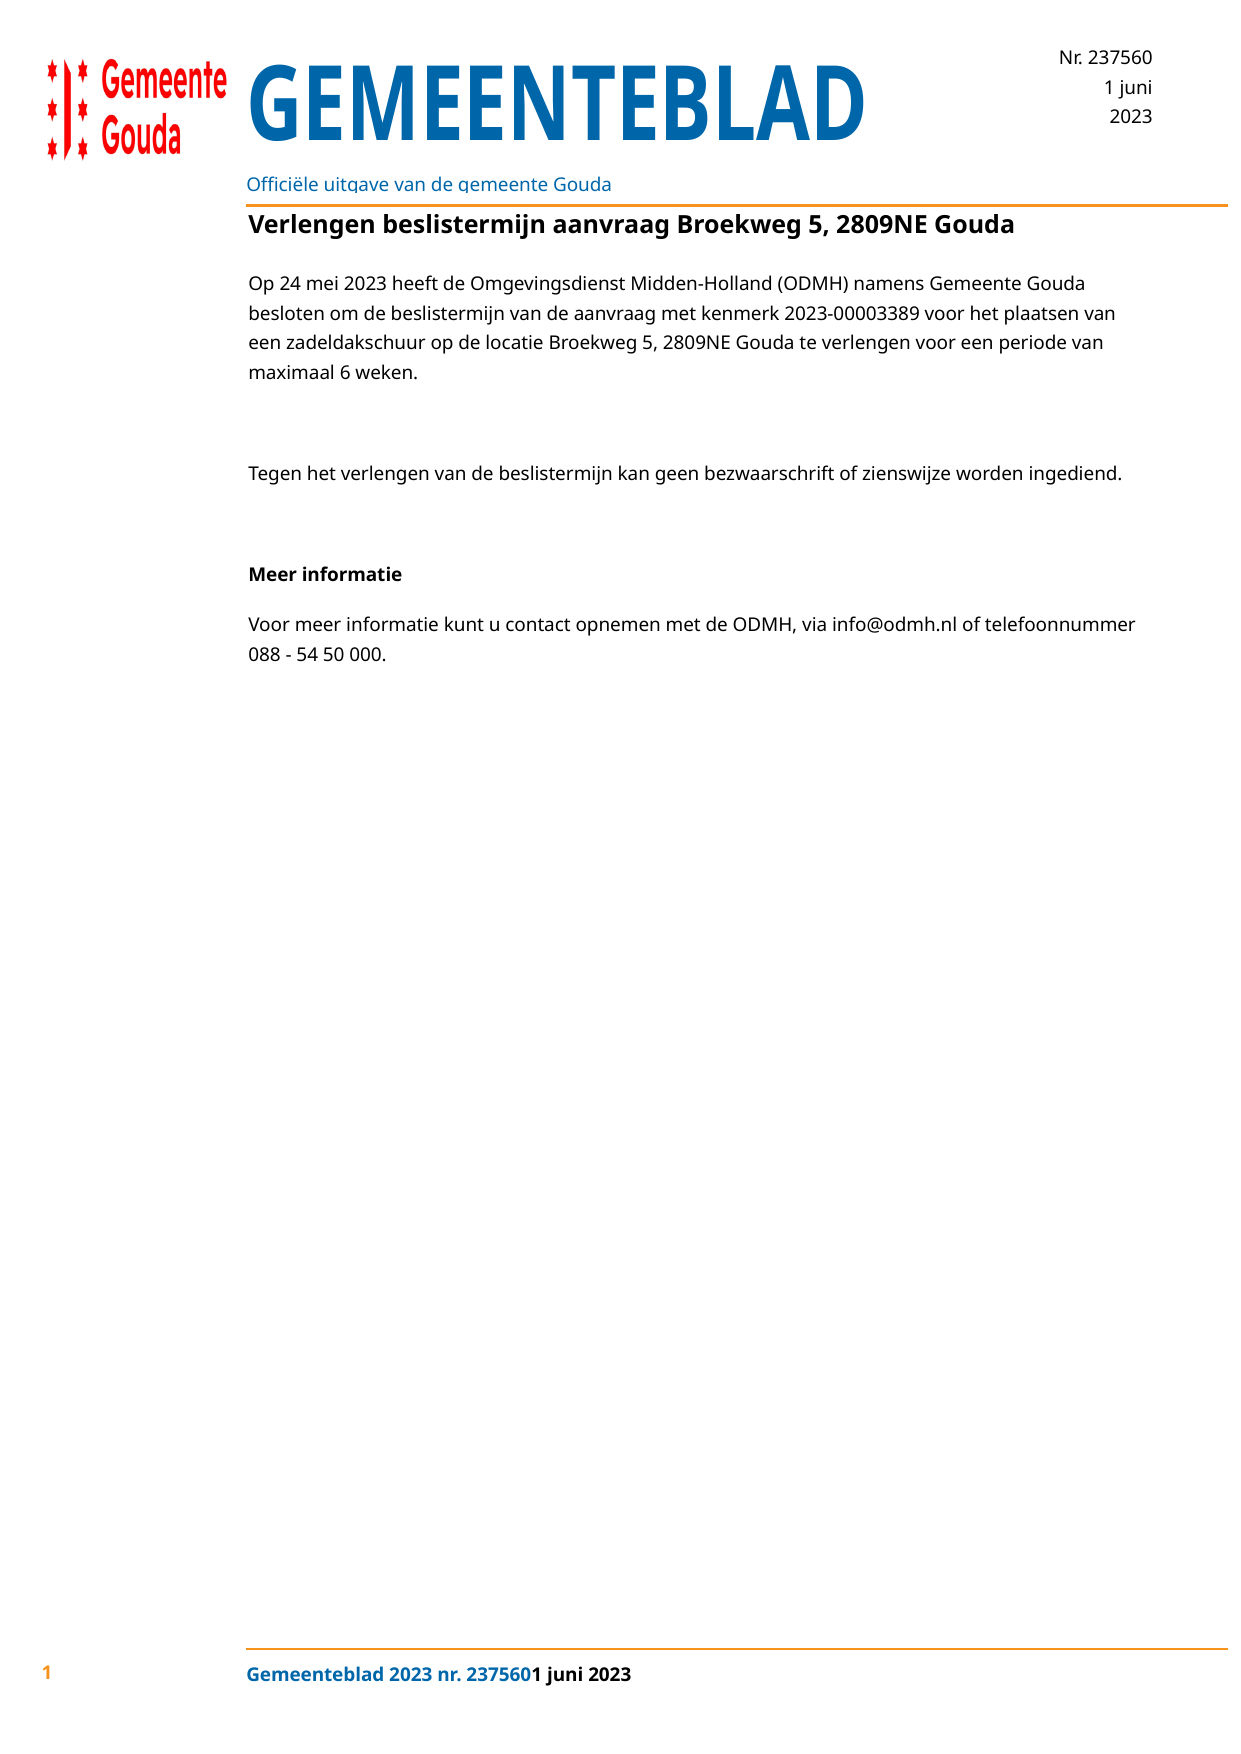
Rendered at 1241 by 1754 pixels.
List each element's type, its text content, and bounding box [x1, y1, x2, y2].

text Verlengen beslistermijn aanvraag Broekweg 5, 2809NE Gouda [248, 207, 1152, 241]
text Meer informatie [248, 561, 1152, 586]
picture [41, 47, 231, 172]
text Op 24 mei 2023 heeft de Omgevingsdienst Midden-Holland (ODMH) namens Gemeente Gouda besloten om de beslistermijn van de aanvraag met kenmerk 2023-00003389 voor het plaatsen van een zadeldakschuur op de locatie Broekweg 5, 2809NE Gouda te verlengen voor een periode van maximaal 6 weken. [248, 270, 1152, 385]
text Voor meer informatie kunt u contact opnemen met de ODMH, via info@odmh.nl of telefoonnummer 088 - 54 50 000. [248, 611, 1152, 666]
text Tegen het verlengen van de beslistermijn kan geen bezwaarschrift of zienswijze worden ingediend. [248, 460, 1152, 486]
